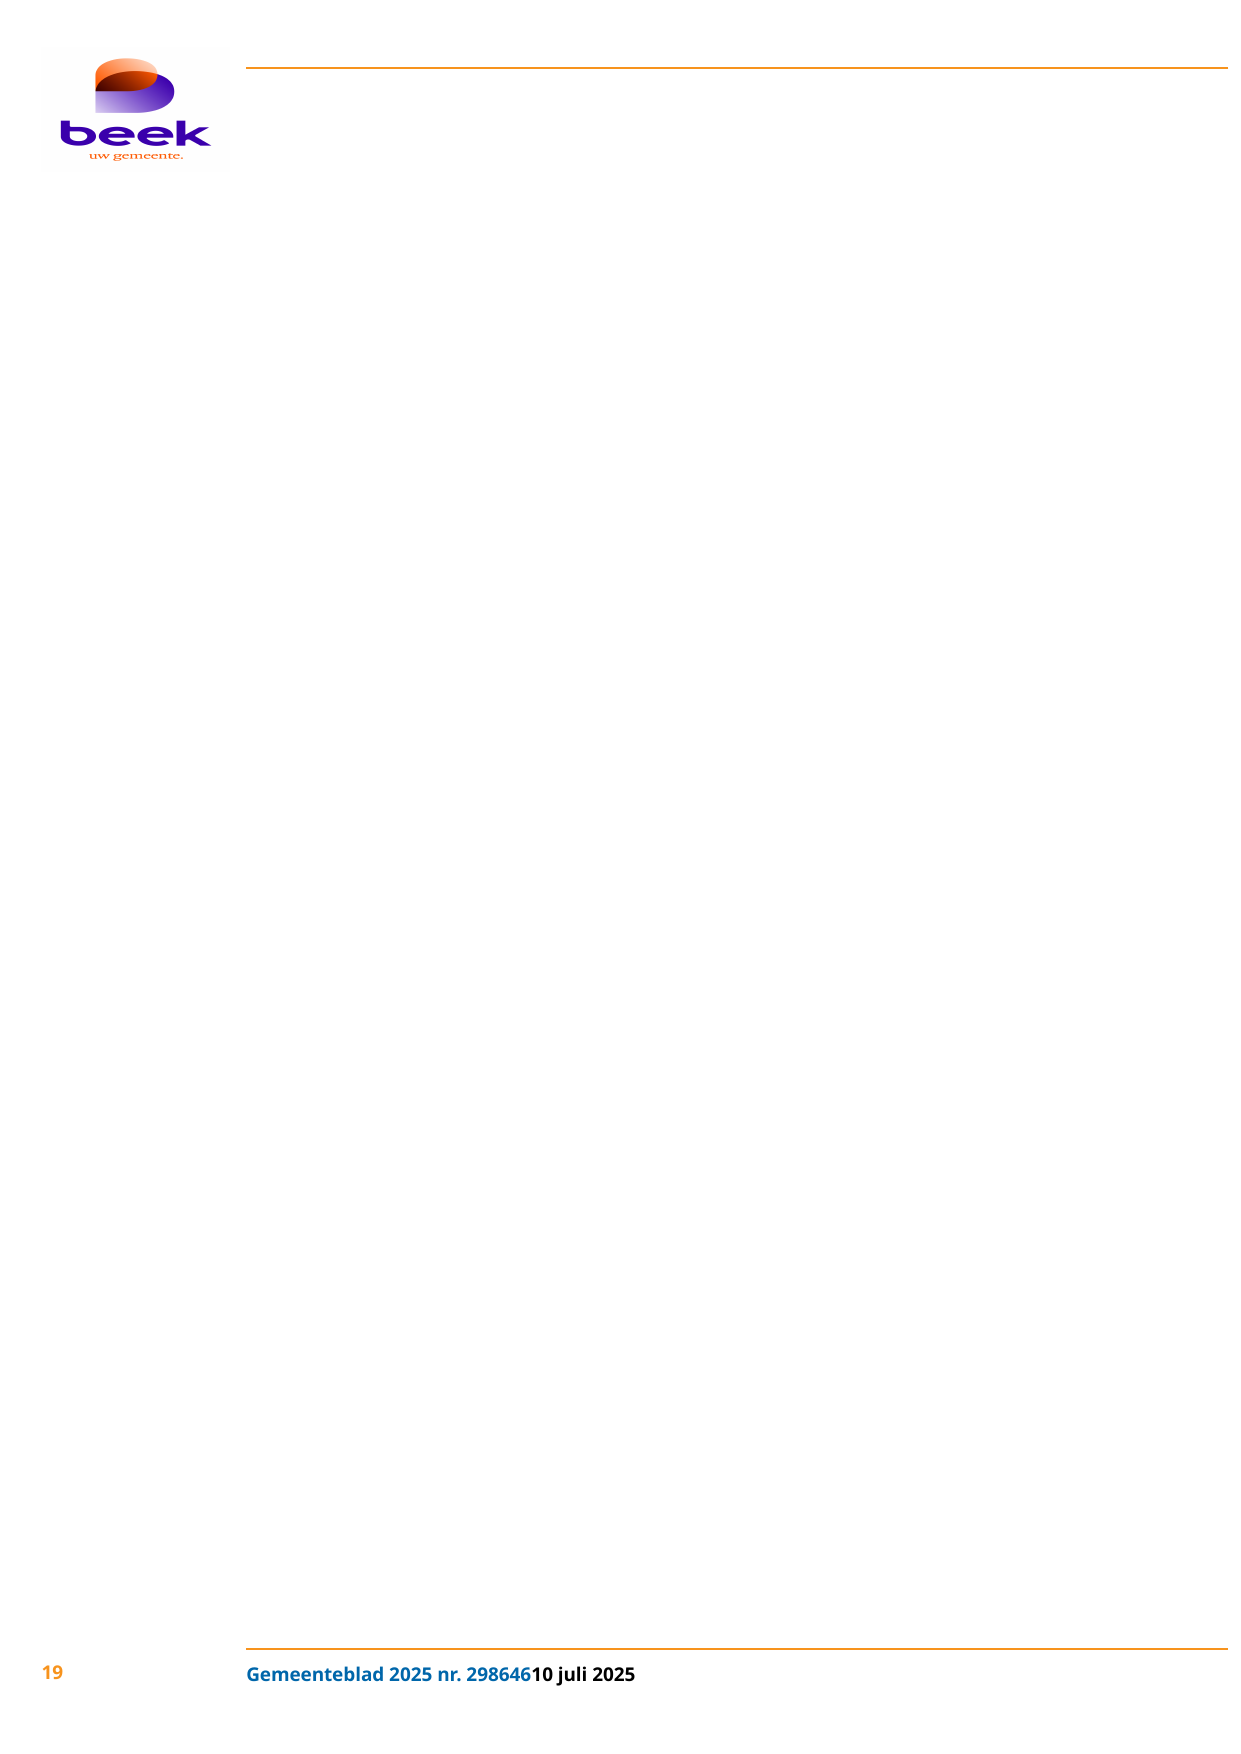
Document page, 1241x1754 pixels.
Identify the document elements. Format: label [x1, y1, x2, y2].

picture [41, 47, 231, 172]
